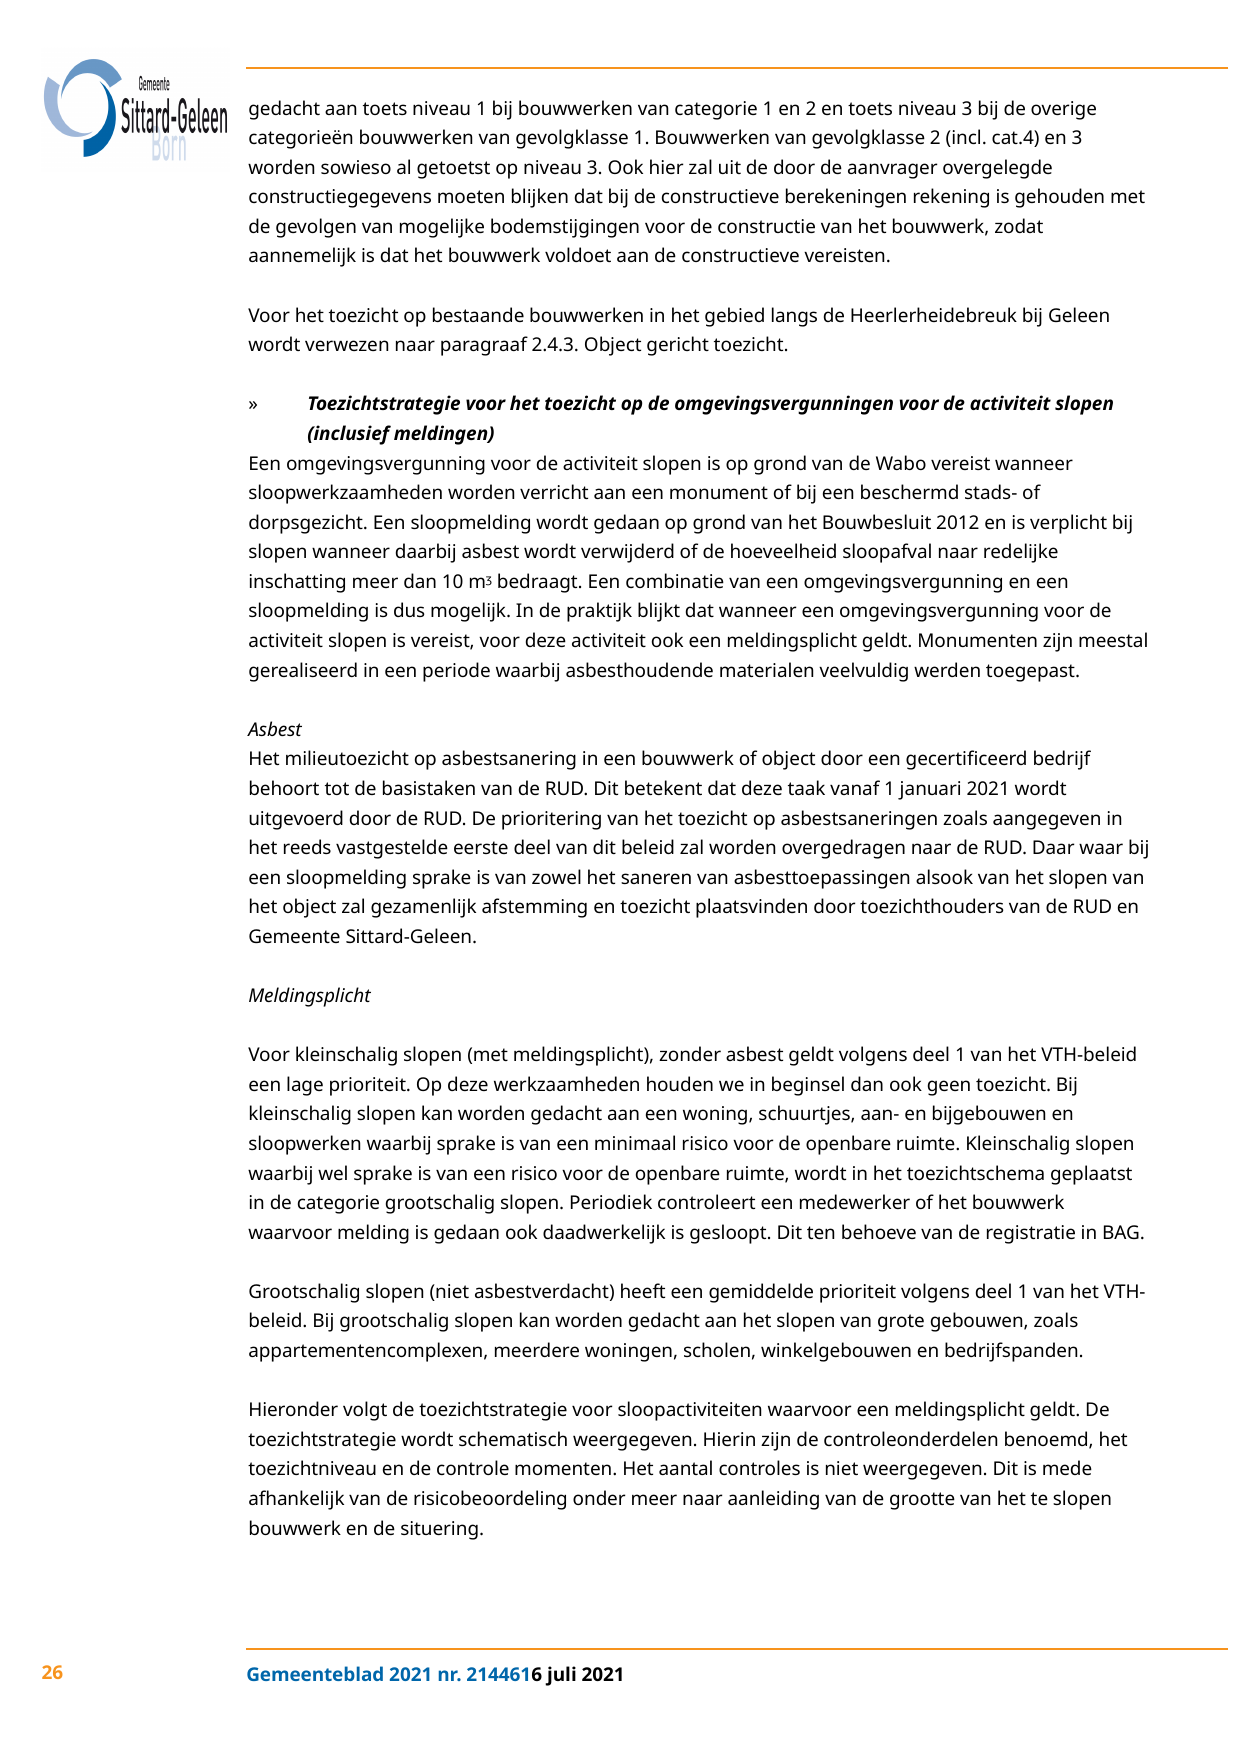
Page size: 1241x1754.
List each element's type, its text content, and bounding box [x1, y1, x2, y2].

text gedacht aan toets niveau 1 bij bouwwerken van categorie 1 en 2 en toets niveau 3 bij de overige categorieën bouwwerken van gevolgklasse 1. Bouwwerken van gevolgklasse 2 (incl. cat.4) en 3 worden sowieso al getoetst op niveau 3. Ook hier zal uit de door de aanvrager overgelegde constructiegegevens moeten blijken dat bij de constructieve berekeningen rekening is gehouden met de gevolgen van mogelijke bodemstijgingen voor de constructie van het bouwwerk, zodat aannemelijk is dat het bouwwerk voldoet aan de constructieve vereisten. [248, 95, 1152, 268]
text Grootschalig slopen (niet asbestverdacht) heeft een gemiddelde prioriteit volgens deel 1 van het VTH-beleid. Bij grootschalig slopen kan worden gedacht aan het slopen van grote gebouwen, zoals appartementencomplexen, meerdere woningen, scholen, winkelgebouwen en bedrijfspanden. [248, 1278, 1152, 1363]
text Asbest [248, 716, 1152, 742]
text Voor kleinschalig slopen (met meldingsplicht), zonder asbest geldt volgens deel 1 van het VTH-beleid een lage prioriteit. Op deze werkzaamheden houden we in beginsel dan ook geen toezicht. Bij kleinschalig slopen kan worden gedacht aan een woning, schuurtjes, aan- en bijgebouwen en sloopwerken waarbij sprake is van een minimaal risico voor de openbare ruimte. Kleinschalig slopen waarbij wel sprake is van een risico voor de openbare ruimte, wordt in het toezichtschema geplaatst in de categorie grootschalig slopen. Periodiek controleert een medewerker of het bouwwerk waarvoor melding is gedaan ook daadwerkelijk is gesloopt. Dit ten behoeve van de registratie in BAG. [248, 1041, 1152, 1245]
text Een omgevingsvergunning voor de activiteit slopen is op grond van de Wabo vereist wanneer sloopwerkzaamheden worden verricht aan een monument of bij een beschermd stads- of dorpsgezicht. Een sloopmelding wordt gedaan op grond van het Bouwbesluit 2012 en is verplicht bij slopen wanneer daarbij asbest wordt verwijderd of de hoeveelheid sloopafval naar redelijke inschatting meer dan 10 mᶾ bedraagt. Een combinatie van een omgevingsvergunning en een sloopmelding is dus mogelijk. In de praktijk blijkt dat wanneer een omgevingsvergunning voor de activiteit slopen is vereist, voor deze activiteit ook een meldingsplicht geldt. Monumenten zijn meestal gerealiseerd in een periode waarbij asbesthoudende materialen veelvuldig werden toegepast. [248, 450, 1152, 683]
text Het milieutoezicht op asbestsanering in een bouwwerk of object door een gecertificeerd bedrijf behoort tot de basistaken van de RUD. Dit betekent dat deze taak vanaf 1 januari 2021 wordt uitgevoerd door de RUD. De prioritering van het toezicht op asbestsaneringen zoals aangegeven in het reeds vastgestelde eerste deel van dit beleid zal worden overgedragen naar de RUD. Daar waar bij een sloopmelding sprake is van zowel het saneren van asbesttoepassingen alsook van het slopen van het object zal gezamenlijk afstemming en toezicht plaatsvinden door toezichthouders van de RUD en Gemeente Sittard-Geleen. [248, 746, 1152, 949]
text Voor het toezicht op bestaande bouwwerken in het gebied langs de Heerlerheidebreuk bij Geleen wordt verwezen naar paragraaf 2.4.3. Object gericht toezicht. [248, 302, 1152, 357]
picture [41, 47, 231, 172]
text Hieronder volgt de toezichtstrategie voor sloopactiviteiten waarvoor een meldingsplicht geldt. De toezichtstrategie wordt schematisch weergegeven. Hierin zijn de controleonderdelen benoemd, het toezichtniveau en de controle momenten. Het aantal controles is niet weergegeven. Dit is mede afhankelijk van de risicobeoordeling onder meer naar aanleiding van de grootte van het te slopen bouwwerk en de situering. [248, 1396, 1152, 1541]
text Meldingsplicht [248, 982, 1152, 1008]
list Toezichtstrategie voor het toezicht op de omgevingsvergunningen voor de activiteit slopen (inclusief meldingen) [248, 391, 1152, 446]
